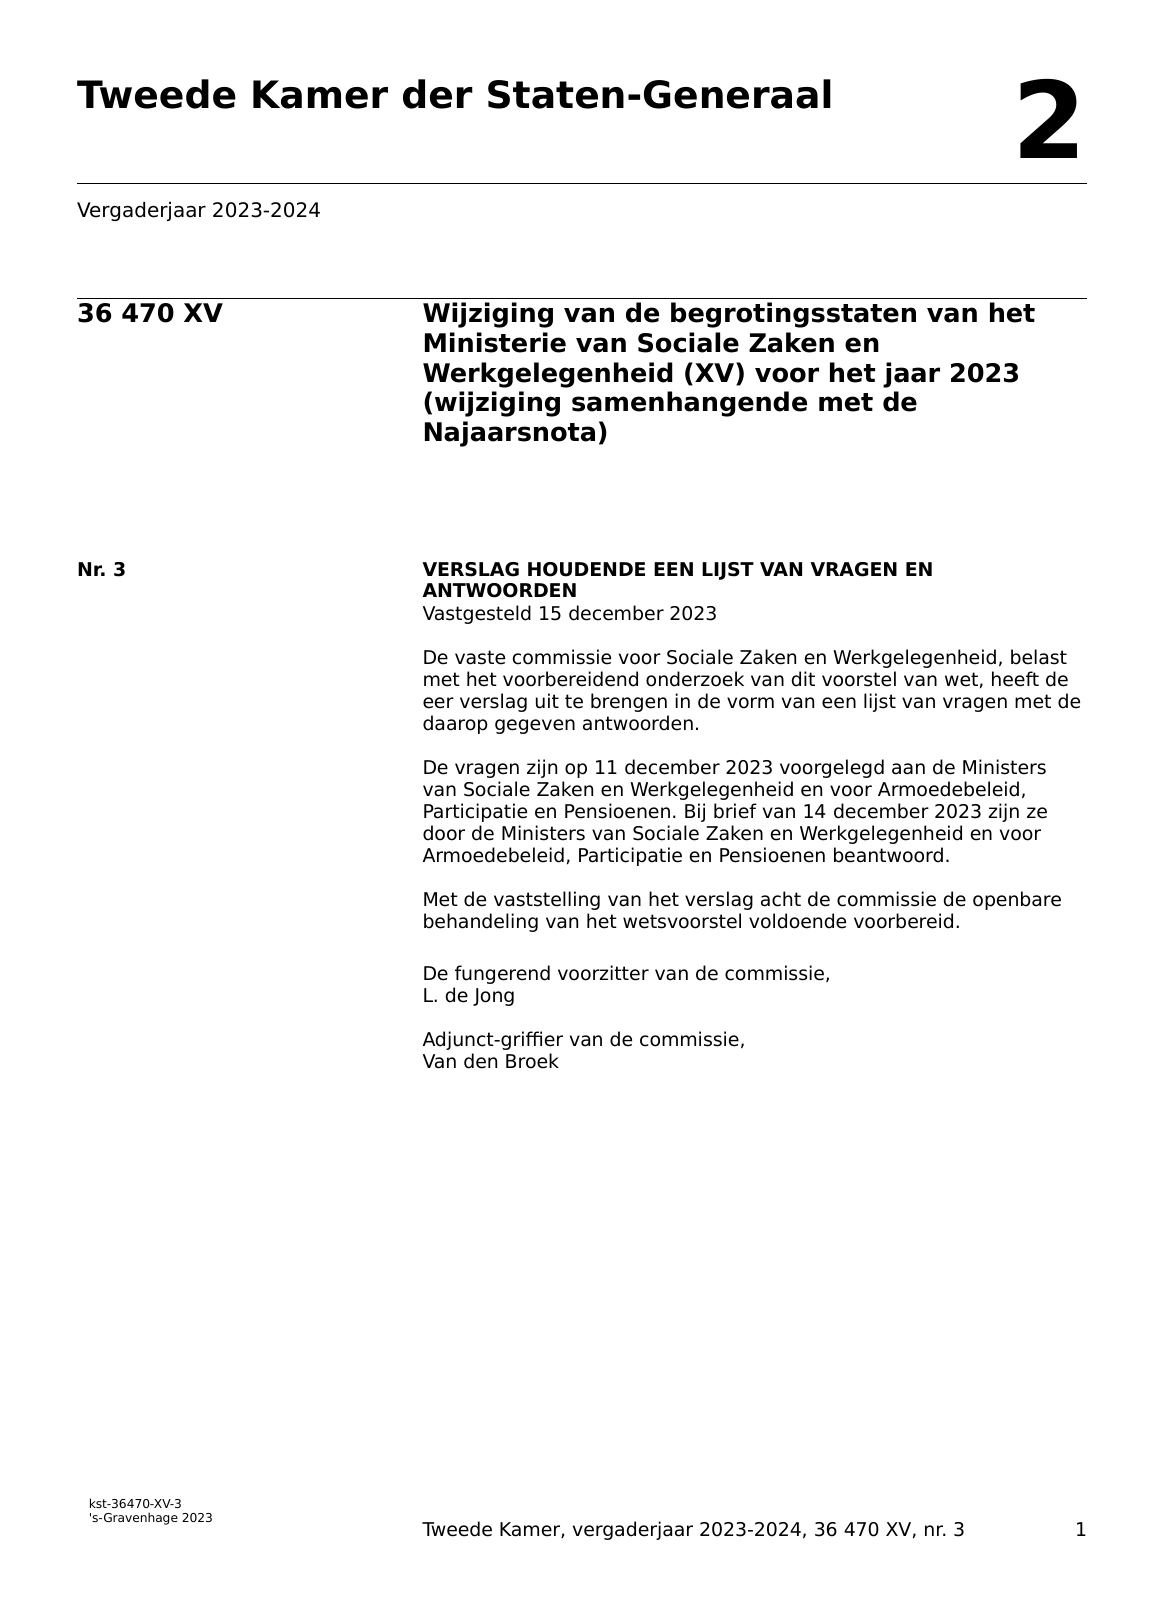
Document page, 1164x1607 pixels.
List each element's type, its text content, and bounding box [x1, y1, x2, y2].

text Adjunct-griffier van de commissie, Van den Broek [422, 1029, 1087, 1073]
text kst-36470-XV-3 [88, 1497, 323, 1511]
subtitle Nr. 3 VERSLAG HOUDENDE EEN LIJST VAN VRAGEN EN ANTWOORDEN [77, 558, 1087, 602]
table_header Tweede Kamer der Staten-Generaal [77, 59, 886, 183]
text Met de vaststelling van het verslag acht de commissie de openbare behandeling van het wetsvoorstel voldoende voorbereid. [422, 889, 1087, 933]
text 's-Gravenhage 2023 [88, 1511, 323, 1525]
text De vragen zijn op 11 december 2023 voorgelegd aan de Ministers van Sociale Zaken en Werkgelegenheid en voor Armoedebeleid, Participatie en Pensioenen. Bij brief van 14 december 2023 zijn ze door de Ministers van Sociale Zaken en Werkgelegenheid en voor Armoedebeleid, Participatie en Pensioenen beantwoord. [422, 757, 1087, 867]
table_header 2 [886, 59, 1087, 183]
text Vastgesteld 15 december 2023 [422, 602, 1087, 624]
subtitle 36 470 XV Wijziging van de begrotingsstaten van het Ministerie van Sociale Zaken en Werkgelegenheid (XV) voor het jaar 2023 (wijziging samenhangende met de Najaarsnota) [77, 299, 1087, 447]
table_cell Vergaderjaar 2023-2024 [77, 184, 1087, 298]
text De fungerend voorzitter van de commissie, L. de Jong [422, 963, 1087, 1007]
text De vaste commissie voor Sociale Zaken en Werkgelegenheid, belast met het voorbereidend onderzoek van dit voorstel van wet, heeft de eer verslag uit te brengen in de vorm van een lijst van vragen met de daarop gegeven antwoorden. [422, 647, 1087, 734]
